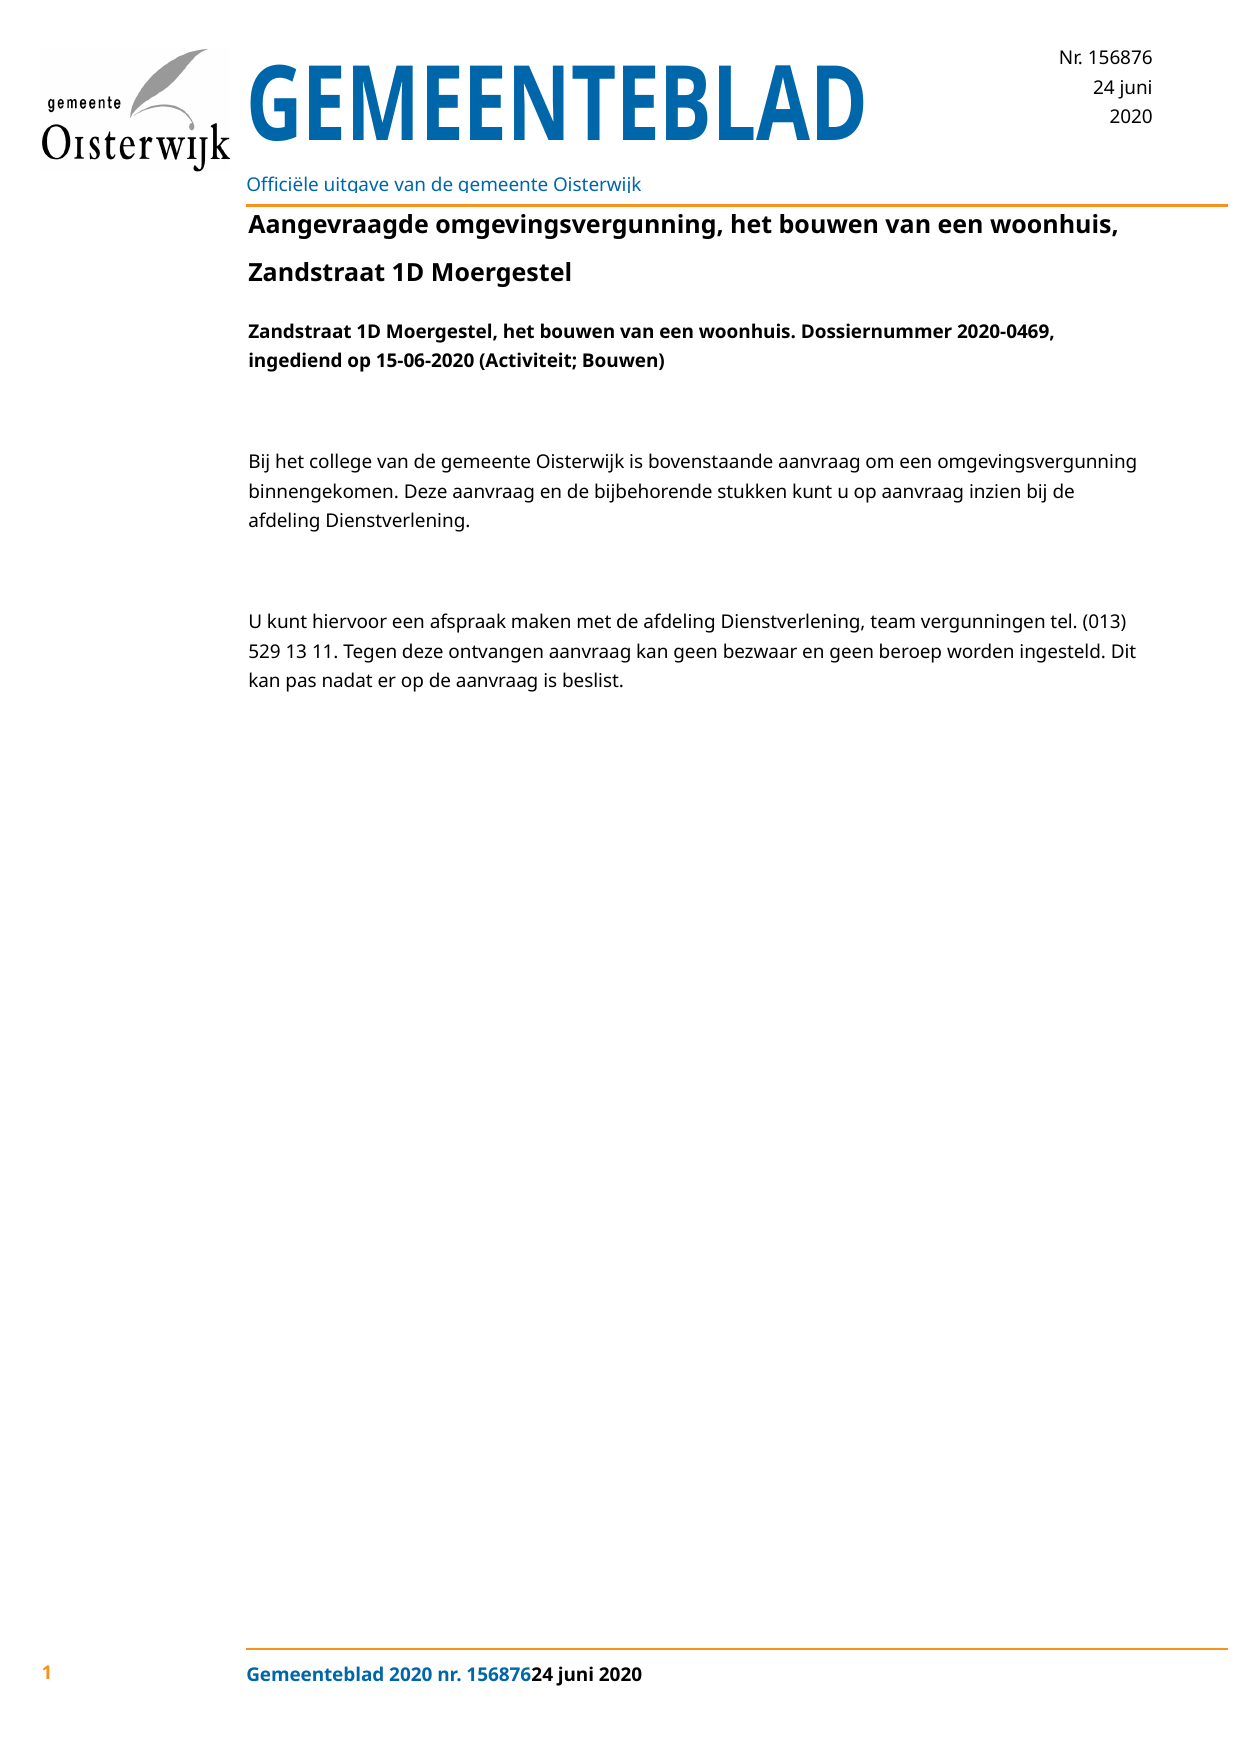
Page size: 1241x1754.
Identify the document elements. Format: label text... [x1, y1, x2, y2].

text Bij het college van de gemeente Oisterwijk is bovenstaande aanvraag om een omgevingsvergunning binnengekomen. Deze aanvraag en de bijbehorende stukken kunt u op aanvraag inzien bij de afdeling Dienstverlening. [248, 448, 1152, 533]
text Zandstraat 1D Moergestel, het bouwen van een woonhuis. Dossiernummer 2020-0469, ingediend op 15-06-2020 (Activiteit; Bouwen) [248, 318, 1152, 373]
picture [41, 47, 231, 172]
text Aangevraagde omgevingsvergunning, het bouwen van een woonhuis, Zandstraat 1D Moergestel [248, 207, 1152, 288]
text U kunt hiervoor een afspraak maken met de afdeling Dienstverlening, team vergunningen tel. (013) 529 13 11. Tegen deze ontvangen aanvraag kan geen bezwaar en geen beroep worden ingesteld. Dit kan pas nadat er op de aanvraag is beslist. [248, 608, 1152, 693]
